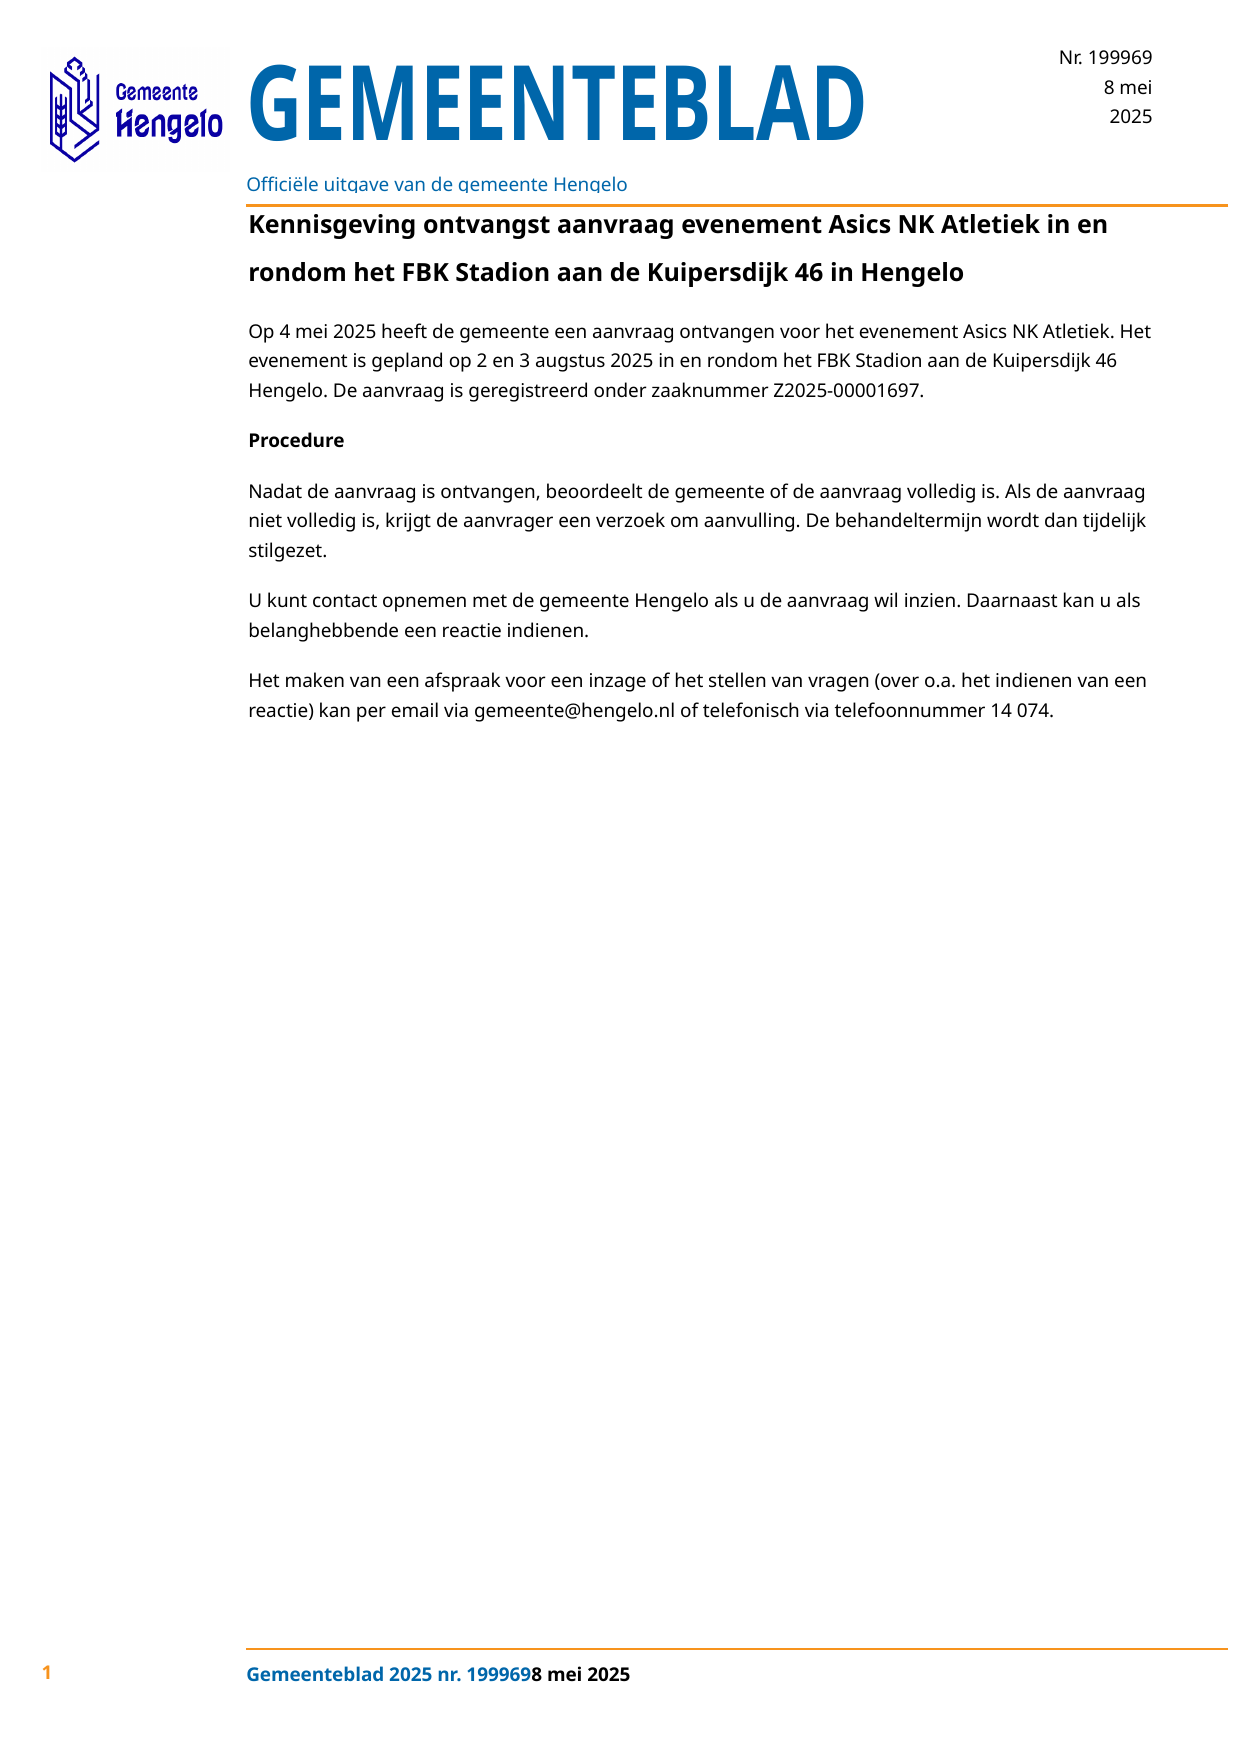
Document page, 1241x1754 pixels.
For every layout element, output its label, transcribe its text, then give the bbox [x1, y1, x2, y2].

text Procedure [248, 427, 1152, 453]
text U kunt contact opnemen met de gemeente Hengelo als u de aanvraag wil inzien. Daarnaast kan u als belanghebbende een reactie indienen. [248, 587, 1152, 643]
text Het maken van een afspraak voor een inzage of het stellen van vragen (over o.a. het indienen van een reactie) kan per email via gemeente@hengelo.nl of telefonisch via telefoonnummer 14 074. [248, 667, 1152, 723]
text Op 4 mei 2025 heeft de gemeente een aanvraag ontvangen voor het evenement Asics NK Atletiek. Het evenement is gepland op 2 en 3 augstus 2025 in en rondom het FBK Stadion aan de Kuipersdijk 46 Hengelo. De aanvraag is geregistreerd onder zaaknummer Z2025-00001697. [248, 318, 1152, 403]
picture [41, 47, 231, 172]
text Nadat de aanvraag is ontvangen, beoordeelt de gemeente of de aanvraag volledig is. Als de aanvraag niet volledig is, krijgt de aanvrager een verzoek om aanvulling. De behandeltermijn wordt dan tijdelijk stilgezet. [248, 478, 1152, 563]
text Kennisgeving ontvangst aanvraag evenement Asics NK Atletiek in en rondom het FBK Stadion aan de Kuipersdijk 46 in Hengelo [248, 207, 1152, 288]
